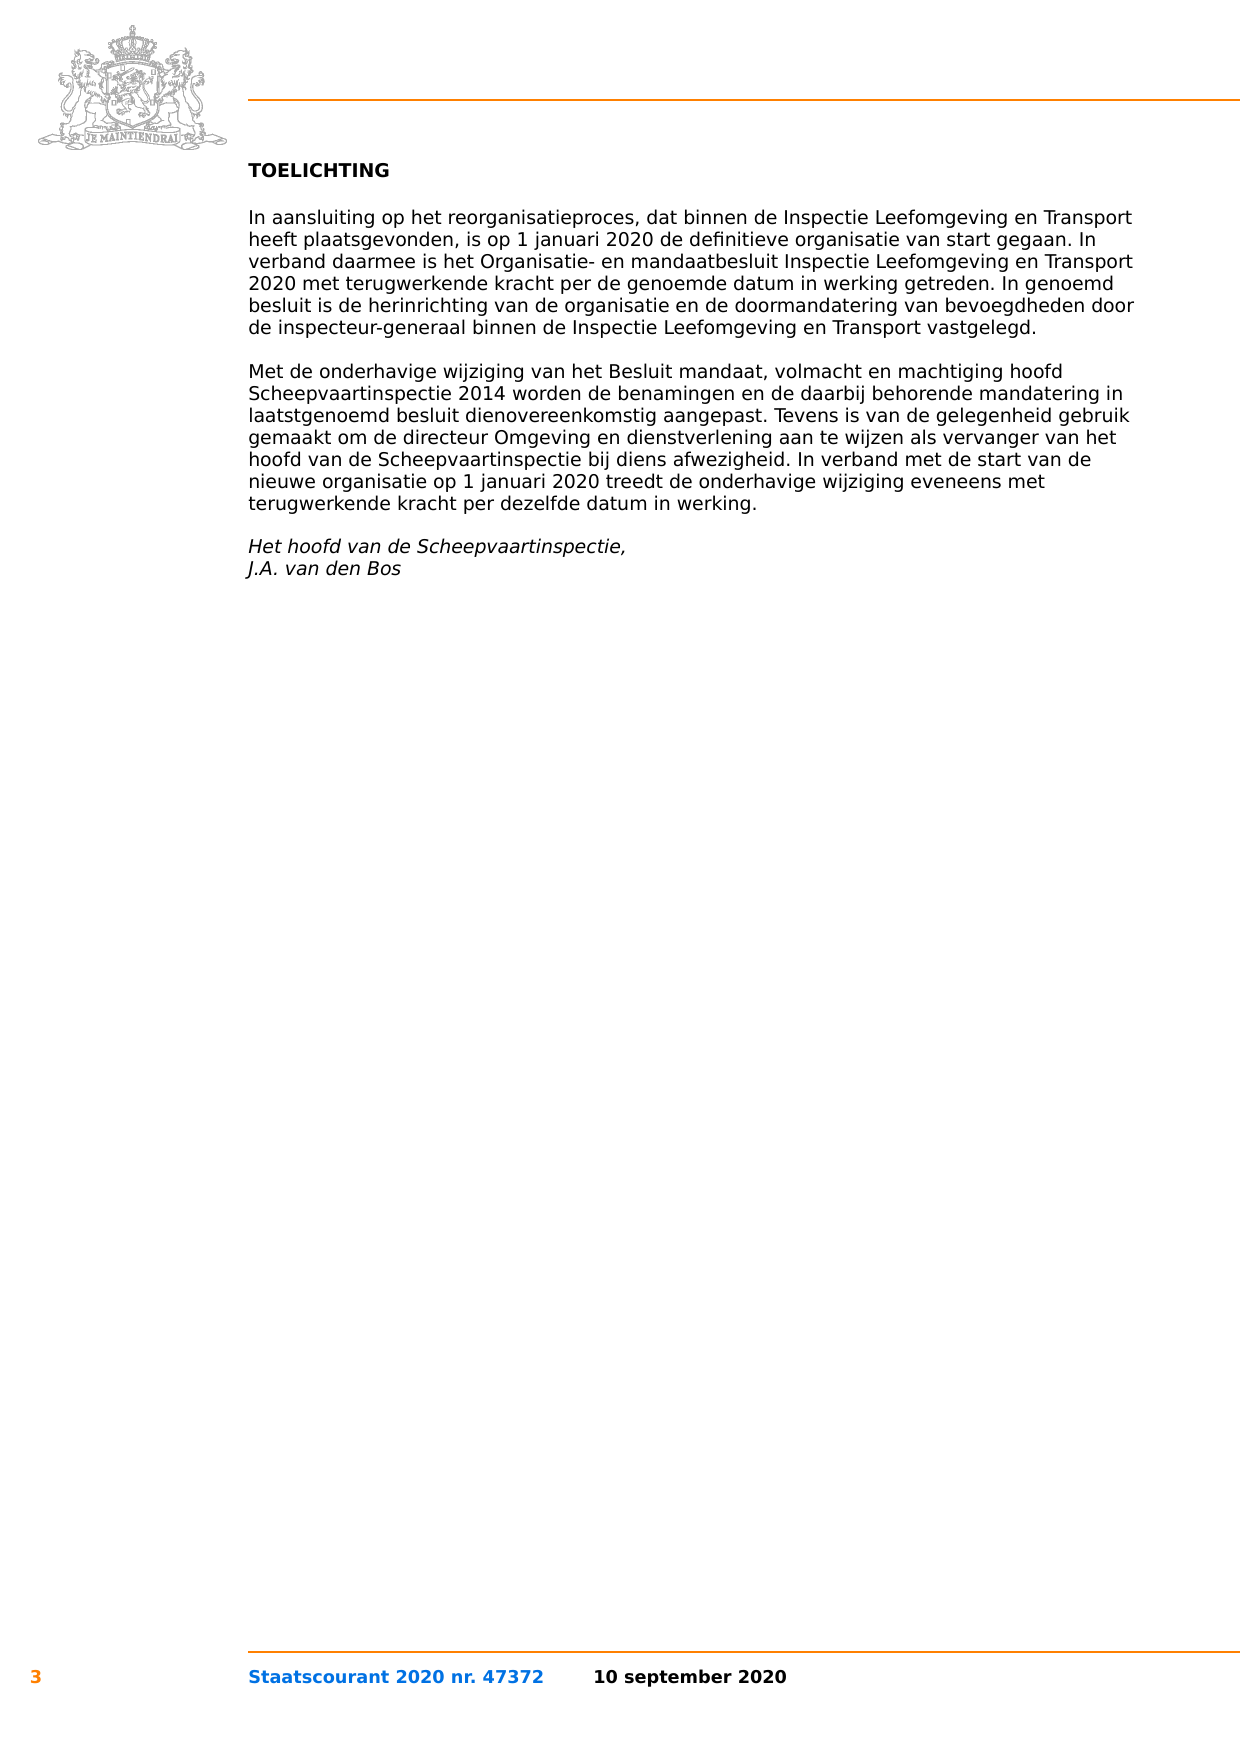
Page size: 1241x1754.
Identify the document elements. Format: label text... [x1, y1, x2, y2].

subtitle TOELICHTING [248, 160, 1163, 182]
picture [38, 25, 227, 150]
text In aansluiting op het reorganisatieproces, dat binnen de Inspectie Leefomgeving en Transport heeft plaatsgevonden, is op 1 januari 2020 de definitieve organisatie van start gegaan. In verband daarmee is het Organisatie- en mandaatbesluit Inspectie Leefomgeving en Transport 2020 met terugwerkende kracht per de genoemde datum in werking getreden. In genoemd besluit is de herinrichting van de organisatie en de doormandatering van bevoegdheden door de inspecteur-generaal binnen de Inspectie Leefomgeving en Transport vastgelegd. [248, 207, 1163, 339]
text Met de onderhavige wijziging van het Besluit mandaat, volmacht en machtiging hoofd Scheepvaartinspectie 2014 worden de benamingen en de daarbij behorende mandatering in laatstgenoemd besluit dienovereenkomstig aangepast. Tevens is van de gelegenheid gebruik gemaakt om de directeur Omgeving en dienstverlening aan te wijzen als vervanger van het hoofd van de Scheepvaartinspectie bij diens afwezigheid. In verband met de start van de nieuwe organisatie op 1 januari 2020 treedt de onderhavige wijziging eveneens met terugwerkende kracht per dezelfde datum in werking. [248, 361, 1163, 514]
text Het hoofd van de Scheepvaartinspectie, J.A. van den Bos [248, 536, 1163, 580]
